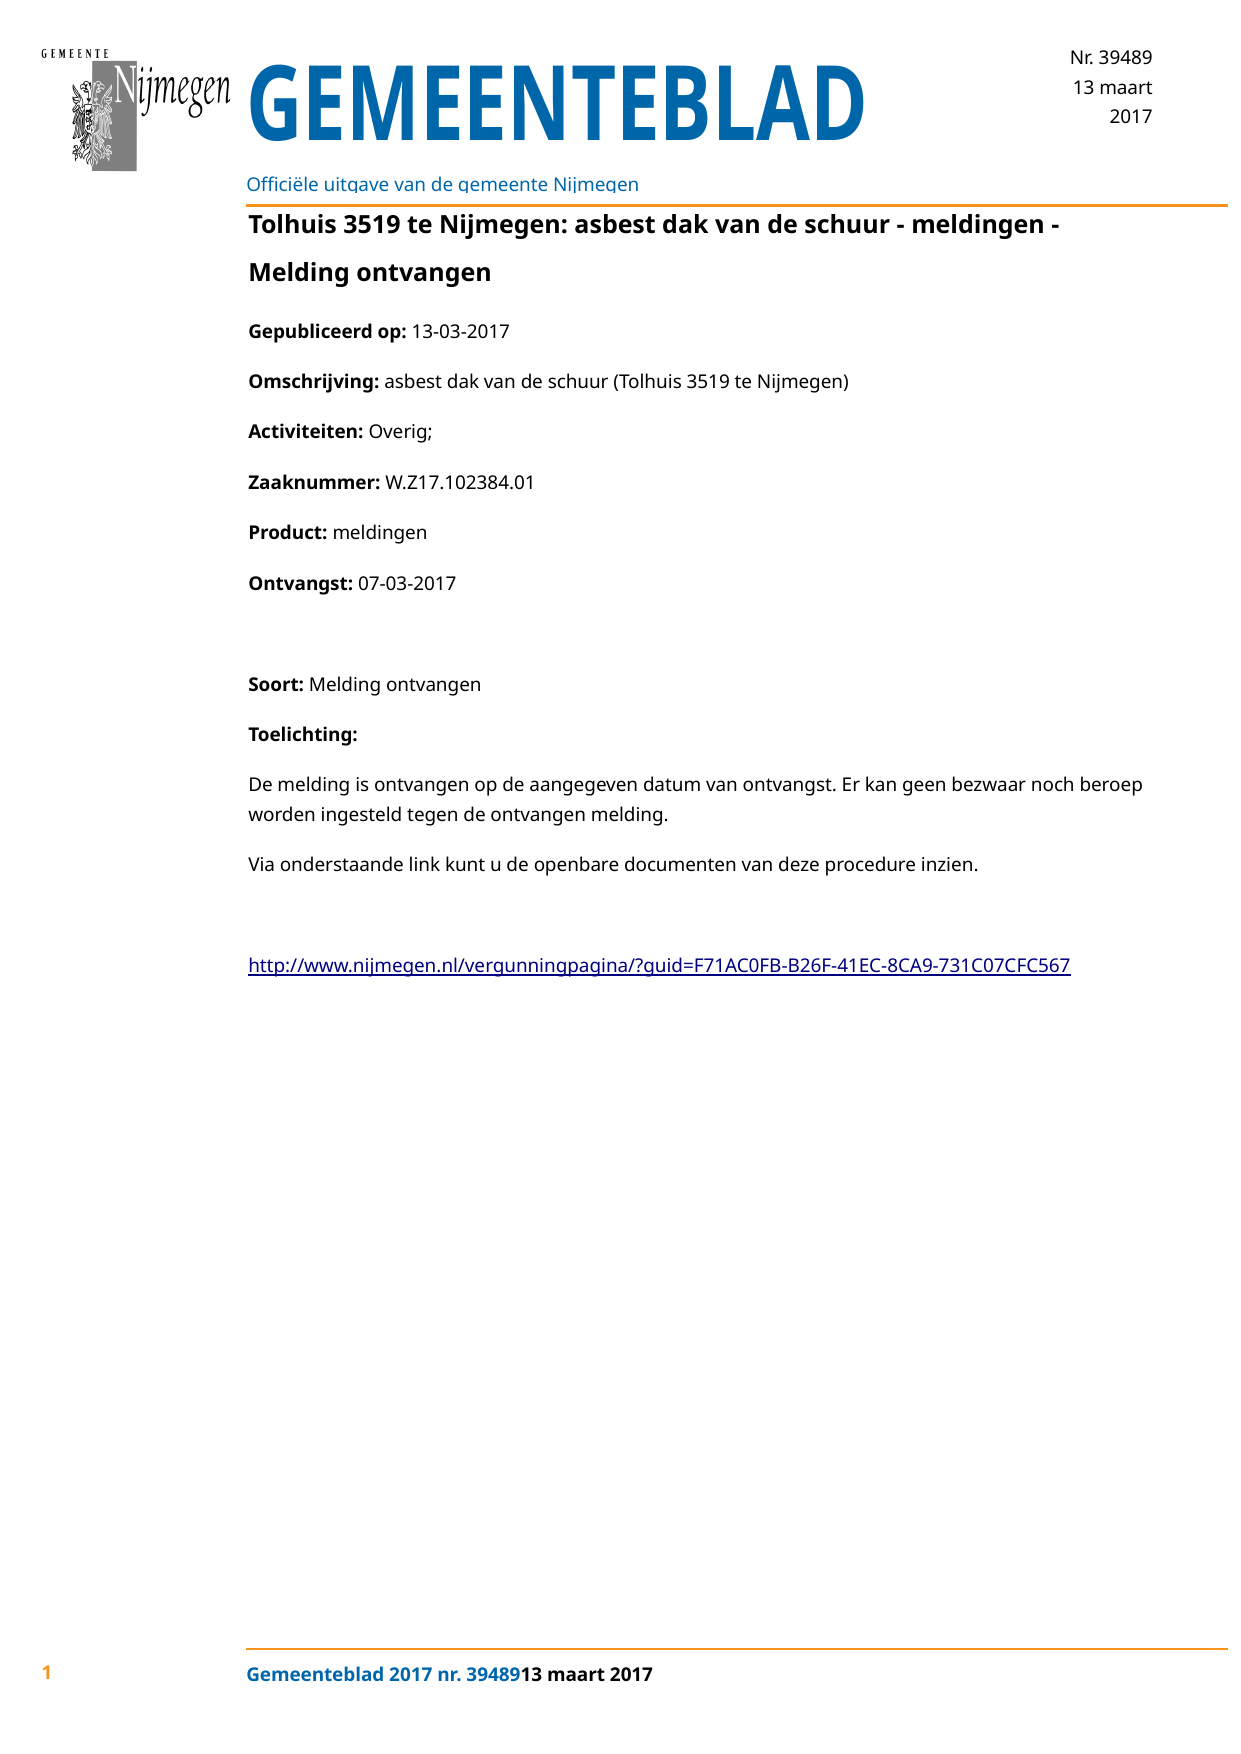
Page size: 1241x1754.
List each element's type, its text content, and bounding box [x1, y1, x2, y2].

text Toelichting: [248, 721, 1152, 747]
text Via onderstaande link kunt u de openbare documenten van deze procedure inzien. [248, 852, 1152, 877]
text Activiteiten: Overig; [248, 419, 1152, 444]
text Zaaknummer: W.Z17.102384.01 [248, 469, 1152, 495]
text Omschrijving: asbest dak van de schuur (Tolhuis 3519 te Nijmegen) [248, 368, 1152, 394]
text Gepubliceerd op: 13-03-2017 [248, 318, 1152, 344]
text http://www.nijmegen.nl/vergunningpagina/?guid=F71AC0FB-B26F-41EC-8CA9-731C07CFC567 [248, 952, 1152, 978]
text Product: meldingen [248, 519, 1152, 545]
text Soort: Melding ontvangen [248, 671, 1152, 697]
text Tolhuis 3519 te Nijmegen: asbest dak van de schuur - meldingen - Melding ontvangen [248, 207, 1152, 288]
text De melding is ontvangen op de aangegeven datum van ontvangst. Er kan geen bezwaar noch beroep worden ingesteld tegen de ontvangen melding. [248, 772, 1152, 827]
text Ontvangst: 07-03-2017 [248, 570, 1152, 596]
picture [41, 47, 231, 172]
